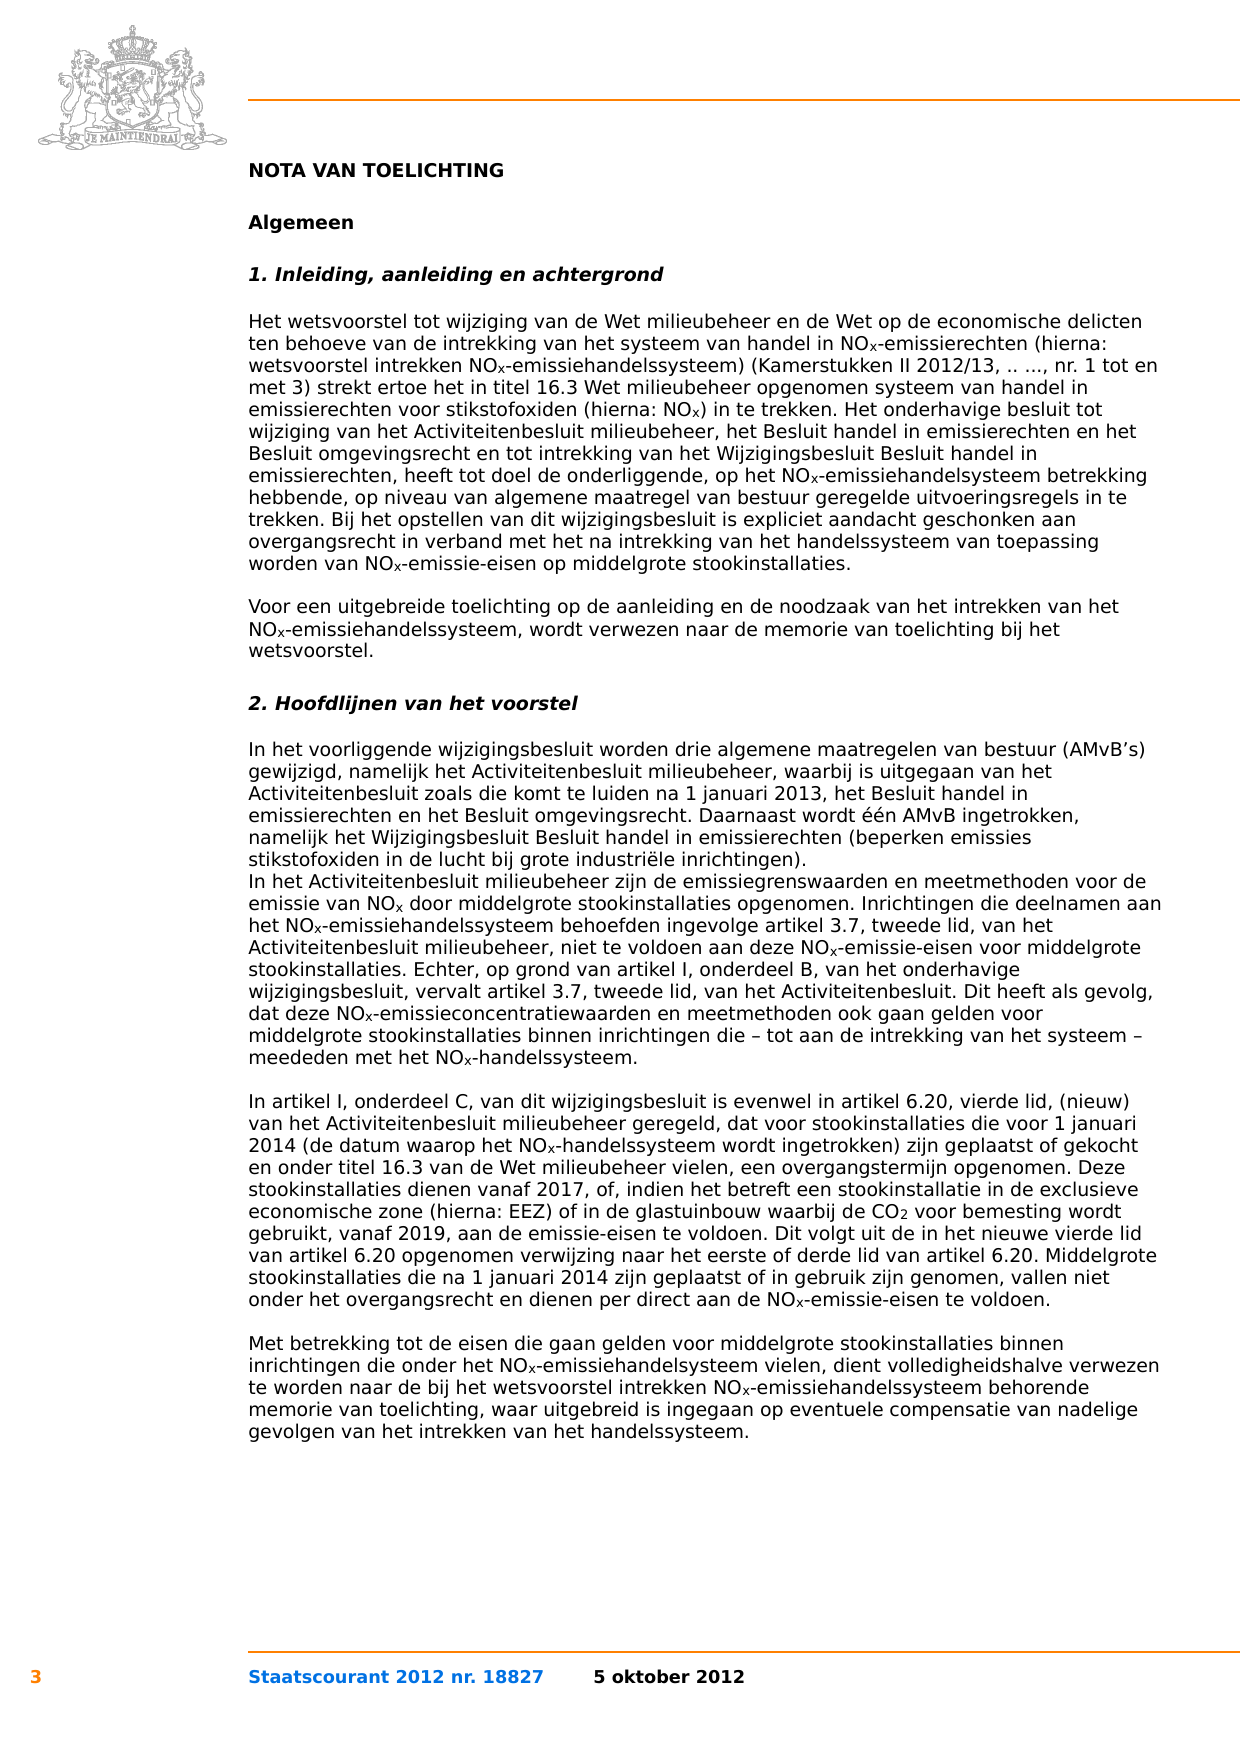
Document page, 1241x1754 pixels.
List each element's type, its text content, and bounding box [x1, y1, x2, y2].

text Met betrekking tot de eisen die gaan gelden voor middelgrote stookinstallaties binnen inrichtingen die onder het NOx-emissiehandelsysteem vielen, dient volledigheidshalve verwezen te worden naar de bij het wetsvoorstel intrekken NOx-emissiehandelssysteem behorende memorie van toelichting, waar uitgebreid is ingegaan op eventuele compensatie van nadelige gevolgen van het intrekken van het handelssysteem. [248, 1333, 1163, 1442]
text In het Activiteitenbesluit milieubeheer zijn de emissiegrenswaarden en meetmethoden voor de emissie van NOx door middelgrote stookinstallaties opgenomen. Inrichtingen die deelnamen aan het NOx-emissiehandelssysteem behoefden ingevolge artikel 3.7, tweede lid, van het Activiteitenbesluit milieubeheer, niet te voldoen aan deze NOx-emissie-eisen voor middelgrote stookinstallaties. Echter, op grond van artikel I, onderdeel B, van het onderhavige wijzigingsbesluit, vervalt artikel 3.7, tweede lid, van het Activiteitenbesluit. Dit heeft als gevolg, dat deze NOx-emissieconcentratiewaarden en meetmethoden ook gaan gelden voor middelgrote stookinstallaties binnen inrichtingen die – tot aan de intrekking van het systeem – meededen met het NOx-handelssysteem. [248, 871, 1163, 1069]
subtitle NOTA VAN TOELICHTING [248, 160, 1163, 182]
subtitle Algemeen [248, 212, 1163, 234]
text Voor een uitgebreide toelichting op de aanleiding en de noodzaak van het intrekken van het NOx-emissiehandelssysteem, wordt verwezen naar de memorie van toelichting bij het wetsvoorstel. [248, 596, 1163, 662]
text In artikel I, onderdeel C, van dit wijzigingsbesluit is evenwel in artikel 6.20, vierde lid, (nieuw) van het Activiteitenbesluit milieubeheer geregeld, dat voor stookinstallaties die voor 1 januari 2014 (de datum waarop het NOx-handelssysteem wordt ingetrokken) zijn geplaatst of gekocht en onder titel 16.3 van de Wet milieubeheer vielen, een overgangstermijn opgenomen. Deze stookinstallaties dienen vanaf 2017, of, indien het betreft een stookinstallatie in de exclusieve economische zone (hierna: EEZ) of in de glastuinbouw waarbij de CO2 voor bemesting wordt gebruikt, vanaf 2019, aan de emissie-eisen te voldoen. Dit volgt uit de in het nieuwe vierde lid van artikel 6.20 opgenomen verwijzing naar het eerste of derde lid van artikel 6.20. Middelgrote stookinstallaties die na 1 januari 2014 zijn geplaatst of in gebruik zijn genomen, vallen niet onder het overgangsrecht en dienen per direct aan de NOx-emissie-eisen te voldoen. [248, 1091, 1163, 1311]
subtitle 1. Inleiding, aanleiding en achtergrond [248, 264, 1163, 286]
text Het wetsvoorstel tot wijziging van de Wet milieubeheer en de Wet op de economische delicten ten behoeve van de intrekking van het systeem van handel in NOx-emissierechten (hierna: wetsvoorstel intrekken NOx-emissiehandelssysteem) (Kamerstukken II 2012/13, .. ..., nr. 1 tot en met 3) strekt ertoe het in titel 16.3 Wet milieubeheer opgenomen systeem van handel in emissierechten voor stikstofoxiden (hierna: NOx) in te trekken. Het onderhavige besluit tot wijziging van het Activiteitenbesluit milieubeheer, het Besluit handel in emissierechten en het Besluit omgevingsrecht en tot intrekking van het Wijzigingsbesluit Besluit handel in emissierechten, heeft tot doel de onderliggende, op het NOx-emissiehandelsysteem betrekking hebbende, op niveau van algemene maatregel van bestuur geregelde uitvoeringsregels in te trekken. Bij het opstellen van dit wijzigingsbesluit is expliciet aandacht geschonken aan overgangsrecht in verband met het na intrekking van het handelssysteem van toepassing worden van NOx-emissie-eisen op middelgrote stookinstallaties. [248, 311, 1163, 574]
text In het voorliggende wijzigingsbesluit worden drie algemene maatregelen van bestuur (AMvB’s) gewijzigd, namelijk het Activiteitenbesluit milieubeheer, waarbij is uitgegaan van het Activiteitenbesluit zoals die komt te luiden na 1 januari 2013, het Besluit handel in emissierechten en het Besluit omgevingsrecht. Daarnaast wordt één AMvB ingetrokken, namelijk het Wijzigingsbesluit Besluit handel in emissierechten (beperken emissies stikstofoxiden in de lucht bij grote industriële inrichtingen). [248, 739, 1163, 871]
picture [38, 25, 227, 150]
subtitle 2. Hoofdlijnen van het voorstel [248, 692, 1163, 714]
